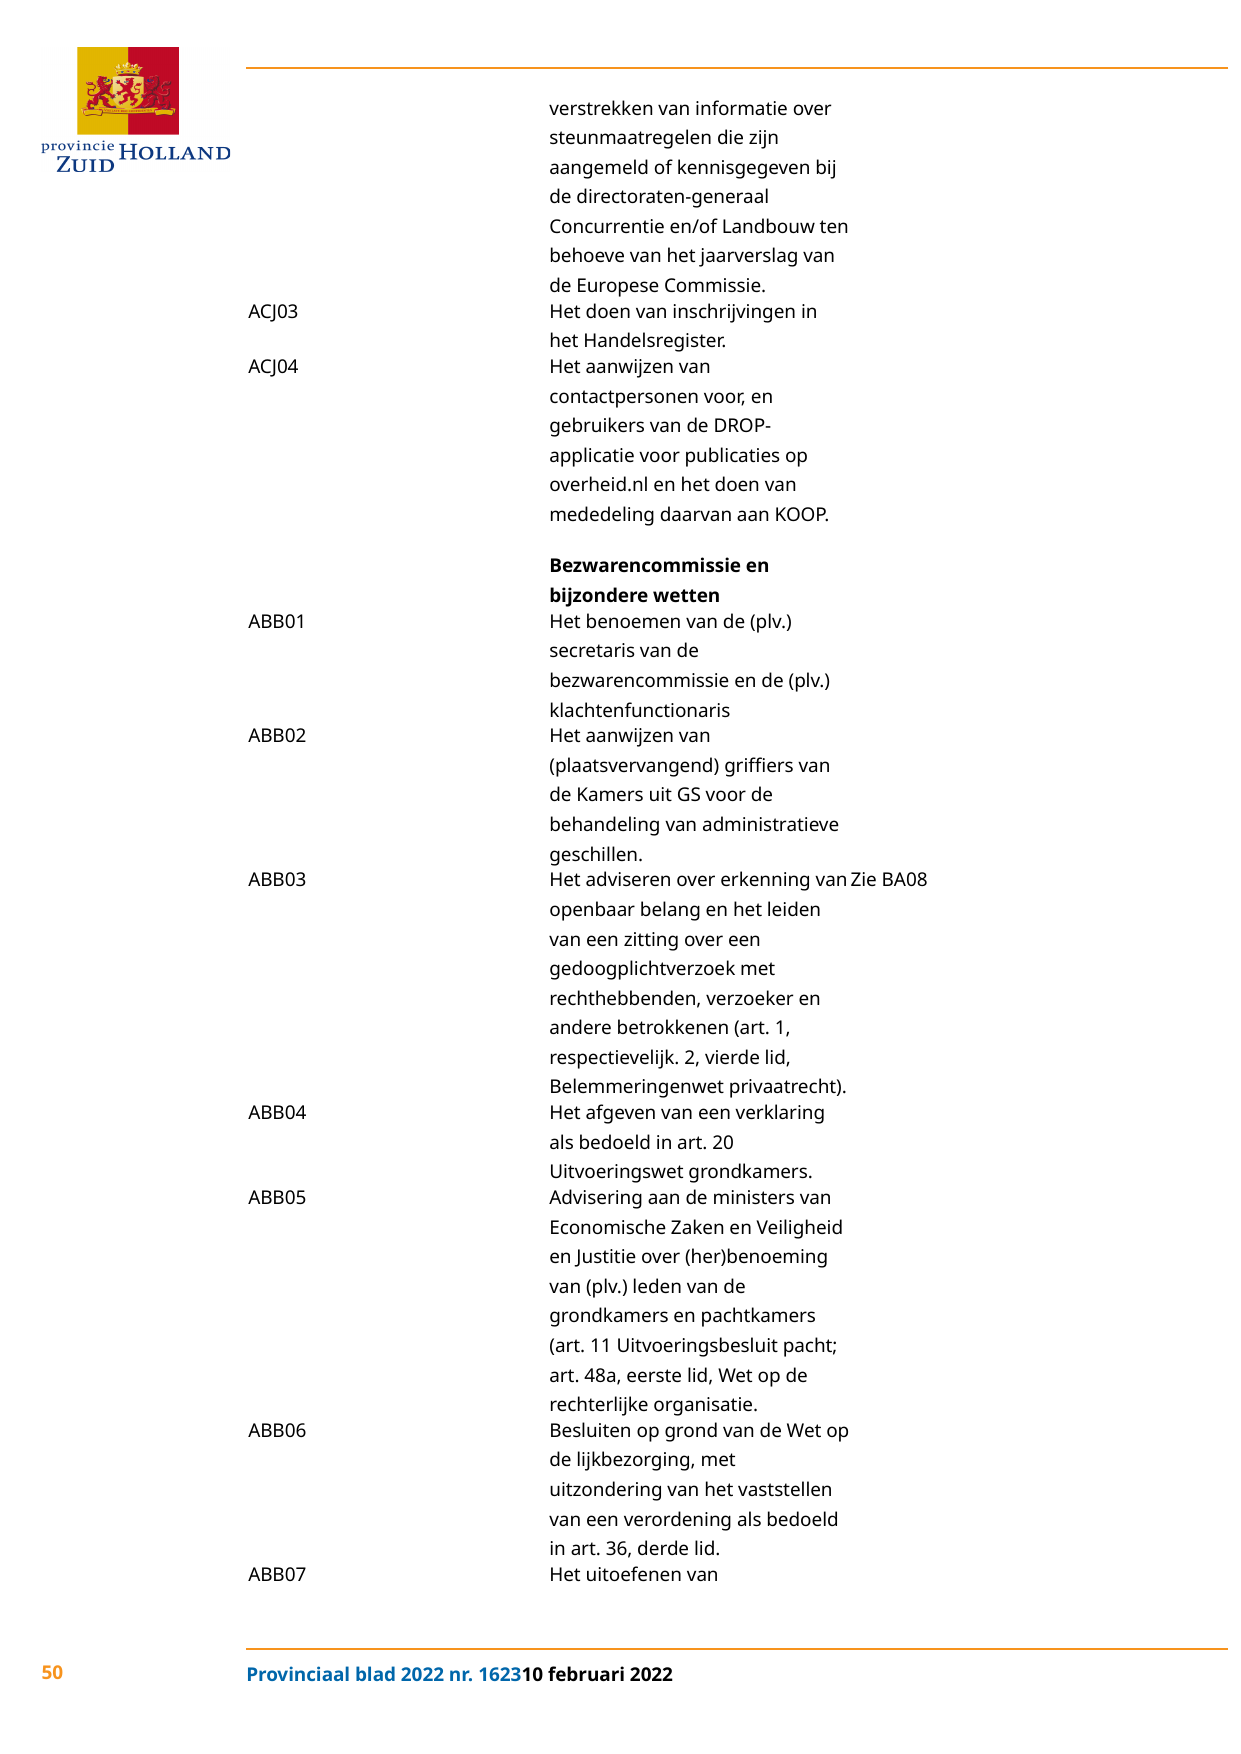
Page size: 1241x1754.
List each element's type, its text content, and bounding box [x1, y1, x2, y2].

table_cell [850, 608, 1152, 722]
table_cell [850, 527, 1152, 553]
table_cell Het afgeven van een verklaring als bedoeld in art. 20 Uitvoeringswet grondkamers. [549, 1099, 850, 1184]
table_cell Het adviseren over erkenning van openbaar belang en het leiden van een zitting over een gedoogplichtverzoek met rechthebbenden, verzoeker en andere betrokkenen (art. 1, respectievelijk. 2, vierde lid, Belemmeringenwet privaatrecht). [549, 867, 850, 1099]
table_cell Het aanwijzen van contactpersonen voor, en gebruikers van de DROP-applicatie voor publicaties op overheid.nl en het doen van mededeling daarvan aan KOOP. [549, 353, 850, 527]
table_cell ABB06 [248, 1417, 549, 1561]
table_cell Advisering aan de ministers van Economische Zaken en Veiligheid en Justitie over (her)benoeming van (plv.) leden van de grondkamers en pachtkamers (art. 11 Uitvoeringsbesluit pacht; art. 48a, eerste lid, Wet op de rechterlijke organisatie. [549, 1184, 850, 1417]
table_cell ABB03 [248, 867, 549, 1099]
table_cell ABB01 [248, 608, 549, 722]
table_cell [850, 553, 1152, 608]
table_cell Bezwarencommissie en bijzondere wetten [549, 553, 850, 608]
table_cell [850, 1184, 1152, 1417]
table_cell ABB05 [248, 1184, 549, 1417]
table_cell Het benoemen van de (plv.) secretaris van de bezwarencommissie en de (plv.) klachtenfunctionaris [549, 608, 850, 722]
table_cell [850, 353, 1152, 527]
table_cell [850, 298, 1152, 353]
table_cell [549, 527, 850, 553]
picture [41, 47, 231, 172]
table_cell [850, 723, 1152, 867]
table_cell [850, 1561, 1152, 1587]
table_cell [248, 527, 549, 553]
table_cell [850, 95, 1152, 298]
table_cell ABB07 [248, 1561, 549, 1587]
table_cell Het aanwijzen van (plaatsvervangend) griffiers van de Kamers uit GS voor de behandeling van administratieve geschillen. [549, 723, 850, 867]
table_cell Besluiten op grond van de Wet op de lijkbezorging, met uitzondering van het vaststellen van een verordening als bedoeld in art. 36, derde lid. [549, 1417, 850, 1561]
table_cell ACJ04 [248, 353, 549, 527]
table_cell Het uitoefenen van [549, 1561, 850, 1587]
table_cell [850, 1417, 1152, 1561]
table_cell [850, 1099, 1152, 1184]
table_cell ABB04 [248, 1099, 549, 1184]
table_cell Zie BA08 [850, 867, 1152, 1099]
table_cell Het doen van inschrijvingen in het Handelsregister. [549, 298, 850, 353]
table_cell ABB02 [248, 723, 549, 867]
table_cell [248, 95, 549, 298]
table_cell verstrekken van informatie over steunmaatregelen die zijn aangemeld of kennisgegeven bij de directoraten-generaal Concurrentie en/of Landbouw ten behoeve van het jaarverslag van de Europese Commissie. [549, 95, 850, 298]
table_cell [248, 553, 549, 608]
table_cell ACJ03 [248, 298, 549, 353]
